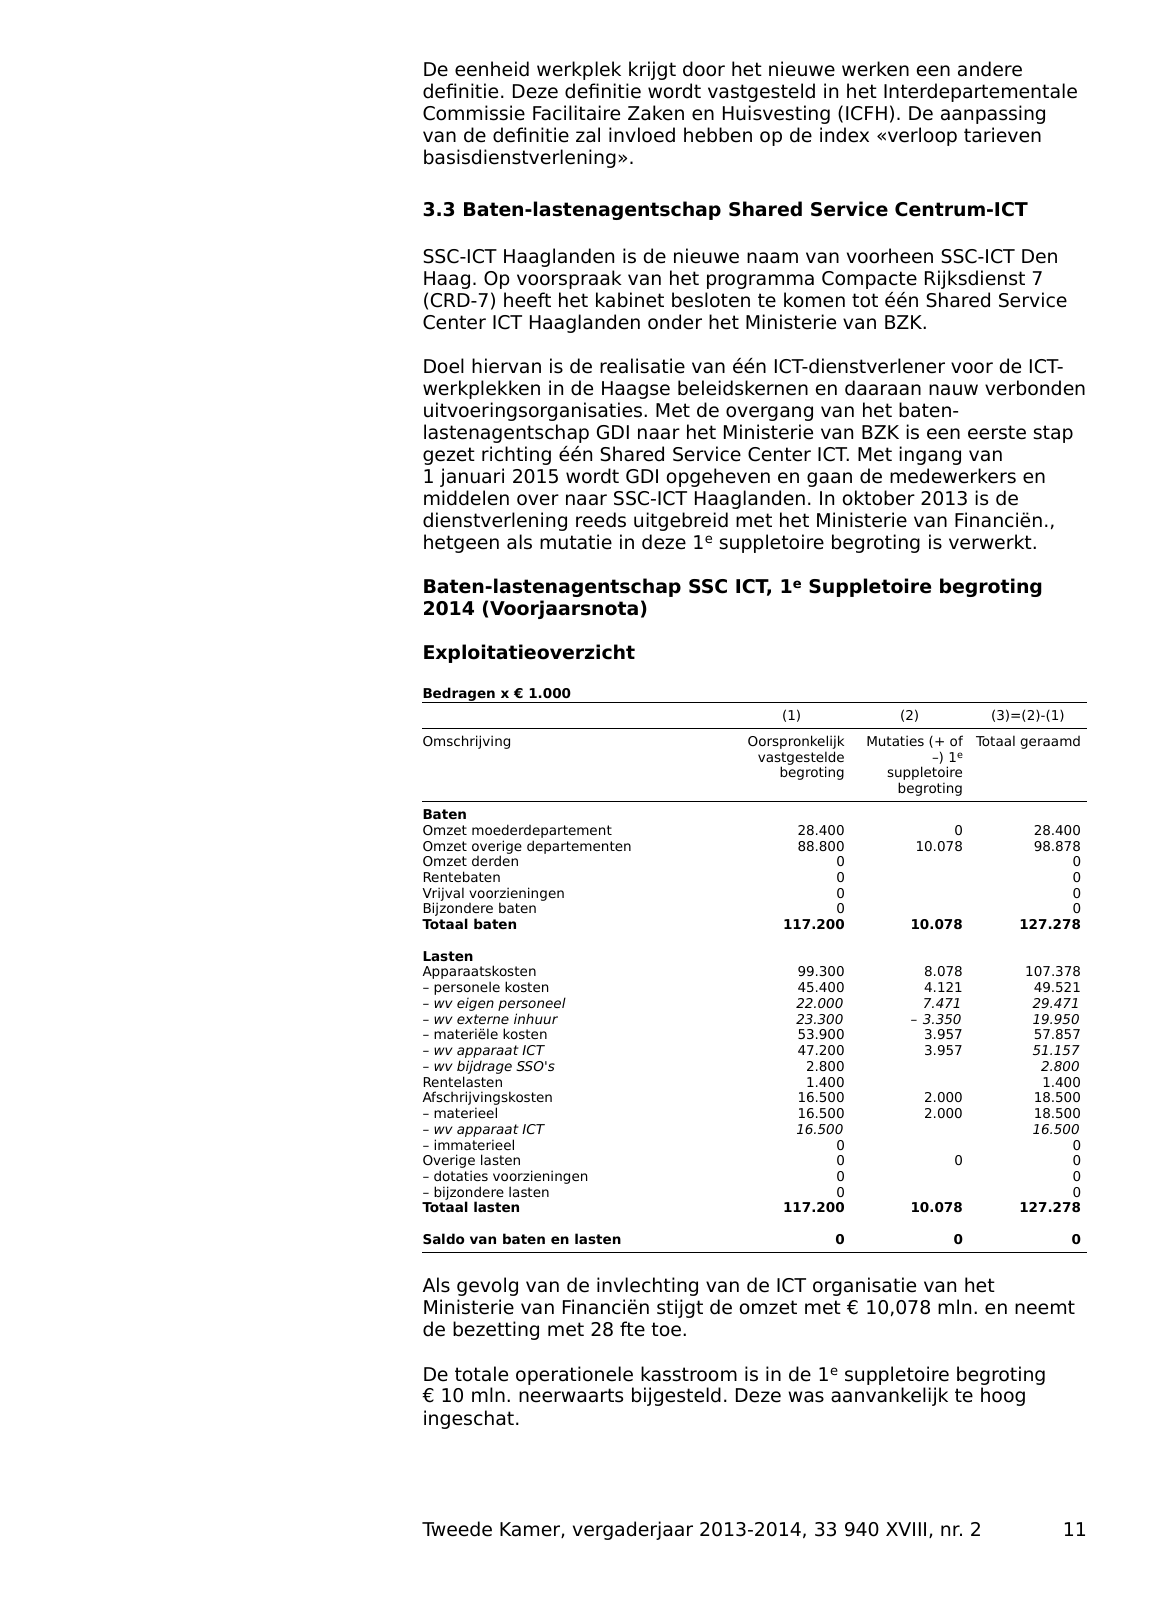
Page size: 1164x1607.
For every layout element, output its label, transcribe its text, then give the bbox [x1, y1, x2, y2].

table_cell Baten [422, 802, 732, 823]
table_cell 28.400 [732, 823, 850, 838]
table_cell 0 [969, 854, 1087, 870]
table_cell 16.500 [969, 1122, 1087, 1137]
table_cell Totaal geraamd [969, 729, 1087, 801]
table_cell [850, 933, 968, 948]
table_cell 10.078 [850, 839, 968, 854]
table_cell 53.900 [732, 1027, 850, 1043]
table_cell 18.500 [969, 1106, 1087, 1122]
subtitle 3.3 Baten-lastenagentschap Shared Service Centrum-ICT [422, 199, 1087, 221]
table_cell [422, 703, 732, 728]
table_cell 99.300 [732, 964, 850, 980]
table_cell Omschrijving [422, 729, 732, 801]
table_cell 0 [969, 870, 1087, 886]
table_cell 10.078 [850, 917, 968, 933]
table_cell Omzet moederdepartement [422, 823, 732, 838]
table_cell 7.471 [850, 996, 968, 1011]
table_cell Rentelasten [422, 1074, 732, 1090]
table_cell 0 [732, 1169, 850, 1184]
table_cell [969, 802, 1087, 823]
text Als gevolg van de invlechting van de ICT organisatie van het Ministerie van Financiën stijgt de omzet met € 10,078 mln. en neemt de bezetting met 28 fte toe. [422, 1275, 1087, 1341]
table_cell Omzet overige departementen [422, 839, 732, 854]
table_cell Saldo van baten en lasten [422, 1232, 732, 1252]
table_cell 0 [732, 1153, 850, 1169]
table_cell 10.078 [850, 1200, 968, 1216]
table_cell 51.157 [969, 1043, 1087, 1059]
table_cell [850, 1074, 968, 1090]
table_cell – wv apparaat ICT [422, 1043, 732, 1059]
table_cell [850, 1185, 968, 1200]
table_cell 107.378 [969, 964, 1087, 980]
table_cell 16.500 [732, 1090, 850, 1106]
table_cell [732, 802, 850, 823]
table_cell – wv apparaat ICT [422, 1122, 732, 1137]
table_cell [850, 1122, 968, 1137]
table_cell – immaterieel [422, 1137, 732, 1153]
table_cell [850, 1216, 968, 1232]
table_cell 16.500 [732, 1122, 850, 1137]
table_cell 117.200 [732, 1200, 850, 1216]
table_cell [850, 854, 968, 870]
table_cell [850, 1137, 968, 1153]
table_cell 0 [732, 870, 850, 886]
table_cell [732, 1216, 850, 1232]
table_cell [422, 1216, 732, 1232]
table_cell [850, 870, 968, 886]
table_cell 29.471 [969, 996, 1087, 1011]
table_cell (3)=(2)-(1) [969, 703, 1087, 728]
table_cell 0 [969, 1232, 1087, 1252]
subtitle Exploitatieoverzicht [422, 642, 1087, 664]
table_cell – 3.350 [850, 1011, 968, 1027]
table_cell 2.000 [850, 1106, 968, 1122]
table_cell 3.957 [850, 1027, 968, 1043]
table_cell 117.200 [732, 917, 850, 933]
table_cell Totaal lasten [422, 1200, 732, 1216]
table_cell 1.400 [732, 1074, 850, 1090]
table_cell 0 [969, 1185, 1087, 1200]
table_cell – personele kosten [422, 980, 732, 996]
table_cell Mutaties (+ of –) 1e suppletoire begroting [850, 729, 968, 801]
table_cell 2.800 [969, 1059, 1087, 1074]
table_cell 1.400 [969, 1074, 1087, 1090]
table_cell Oorspronkelijk vastgestelde begroting [732, 729, 850, 801]
table_cell Overige lasten [422, 1153, 732, 1169]
table_cell 8.078 [850, 964, 968, 980]
table_cell 0 [850, 823, 968, 838]
table_cell 0 [850, 1153, 968, 1169]
table_cell [850, 1169, 968, 1184]
table_cell – dotaties voorzieningen [422, 1169, 732, 1184]
table_cell 88.800 [732, 839, 850, 854]
table_cell 0 [969, 1137, 1087, 1153]
table_cell 0 [732, 854, 850, 870]
table_cell – materieel [422, 1106, 732, 1122]
table_cell Omzet derden [422, 854, 732, 870]
table_cell 0 [969, 901, 1087, 917]
text SSC-ICT Haaglanden is de nieuwe naam van voorheen SSC-ICT Den Haag. Op voorspraak van het programma Compacte Rijksdienst 7 (CRD-7) heeft het kabinet besloten te komen tot één Shared Service Center ICT Haaglanden onder het Ministerie van BZK. [422, 246, 1087, 334]
table_cell 4.121 [850, 980, 968, 996]
table_cell 0 [969, 1153, 1087, 1169]
table_cell 16.500 [732, 1106, 850, 1122]
table_cell 0 [732, 901, 850, 917]
table_cell – materiële kosten [422, 1027, 732, 1043]
table_cell Vrijval voorzieningen [422, 886, 732, 901]
table_cell [850, 949, 968, 964]
table_cell 47.200 [732, 1043, 850, 1059]
table_cell 18.500 [969, 1090, 1087, 1106]
table_header Bedragen x € 1.000 [422, 686, 1087, 702]
subtitle Baten-lastenagentschap SSC ICT, 1e Suppletoire begroting 2014 (Voorjaarsnota) [422, 576, 1087, 620]
table_cell 28.400 [969, 823, 1087, 838]
table_cell Apparaatskosten [422, 964, 732, 980]
table_cell [732, 949, 850, 964]
table_cell 0 [732, 1232, 850, 1252]
table_cell [850, 1059, 968, 1074]
table_cell [969, 933, 1087, 948]
table_cell 0 [732, 1137, 850, 1153]
table_cell 98.878 [969, 839, 1087, 854]
table_cell Rentebaten [422, 870, 732, 886]
table_cell [850, 886, 968, 901]
table_cell 57.857 [969, 1027, 1087, 1043]
table_cell 0 [969, 886, 1087, 901]
table_cell 45.400 [732, 980, 850, 996]
table_cell – wv externe inhuur [422, 1011, 732, 1027]
table_cell 0 [850, 1232, 968, 1252]
table_cell Bijzondere baten [422, 901, 732, 917]
table_cell 22.000 [732, 996, 850, 1011]
table_cell [422, 933, 732, 948]
table_cell 0 [969, 1169, 1087, 1184]
table_cell 0 [732, 1185, 850, 1200]
text De eenheid werkplek krijgt door het nieuwe werken een andere definitie. Deze definitie wordt vastgesteld in het Interdepartementale Commissie Facilitaire Zaken en Huisvesting (ICFH). De aanpassing van de definitie zal invloed hebben op de index «verloop tarieven basisdienstverlening». [422, 59, 1087, 169]
table_cell (1) [732, 703, 850, 728]
table_cell – wv bijdrage SSO's [422, 1059, 732, 1074]
table_cell [732, 933, 850, 948]
table_cell 127.278 [969, 917, 1087, 933]
table_cell 0 [732, 886, 850, 901]
table_cell 19.950 [969, 1011, 1087, 1027]
text Doel hiervan is de realisatie van één ICT-dienstverlener voor de ICT-werkplekken in de Haagse beleidskernen en daaraan nauw verbonden uitvoeringsorganisaties. Met de overgang van het baten-lastenagentschap GDI naar het Ministerie van BZK is een eerste stap gezet richting één Shared Service Center ICT. Met ingang van 1 januari 2015 wordt GDI opgeheven en gaan de medewerkers en middelen over naar SSC-ICT Haaglanden. In oktober 2013 is de dienstverlening reeds uitgebreid met het Ministerie van Financiën., hetgeen als mutatie in deze 1e suppletoire begroting is verwerkt. [422, 356, 1087, 554]
table_cell 23.300 [732, 1011, 850, 1027]
table_cell – wv eigen personeel [422, 996, 732, 1011]
table_cell 3.957 [850, 1043, 968, 1059]
table_cell [969, 949, 1087, 964]
table_cell [850, 802, 968, 823]
table_cell Lasten [422, 949, 732, 964]
table_cell [850, 901, 968, 917]
table_cell (2) [850, 703, 968, 728]
table_cell – bijzondere lasten [422, 1185, 732, 1200]
table_cell 2.800 [732, 1059, 850, 1074]
table_cell 127.278 [969, 1200, 1087, 1216]
table_cell 49.521 [969, 980, 1087, 996]
table_cell 2.000 [850, 1090, 968, 1106]
table_cell Afschrijvingskosten [422, 1090, 732, 1106]
table_cell [969, 1216, 1087, 1232]
text De totale operationele kasstroom is in de 1e suppletoire begroting € 10 mln. neerwaarts bijgesteld. Deze was aanvankelijk te hoog ingeschat. [422, 1363, 1087, 1429]
table_cell Totaal baten [422, 917, 732, 933]
